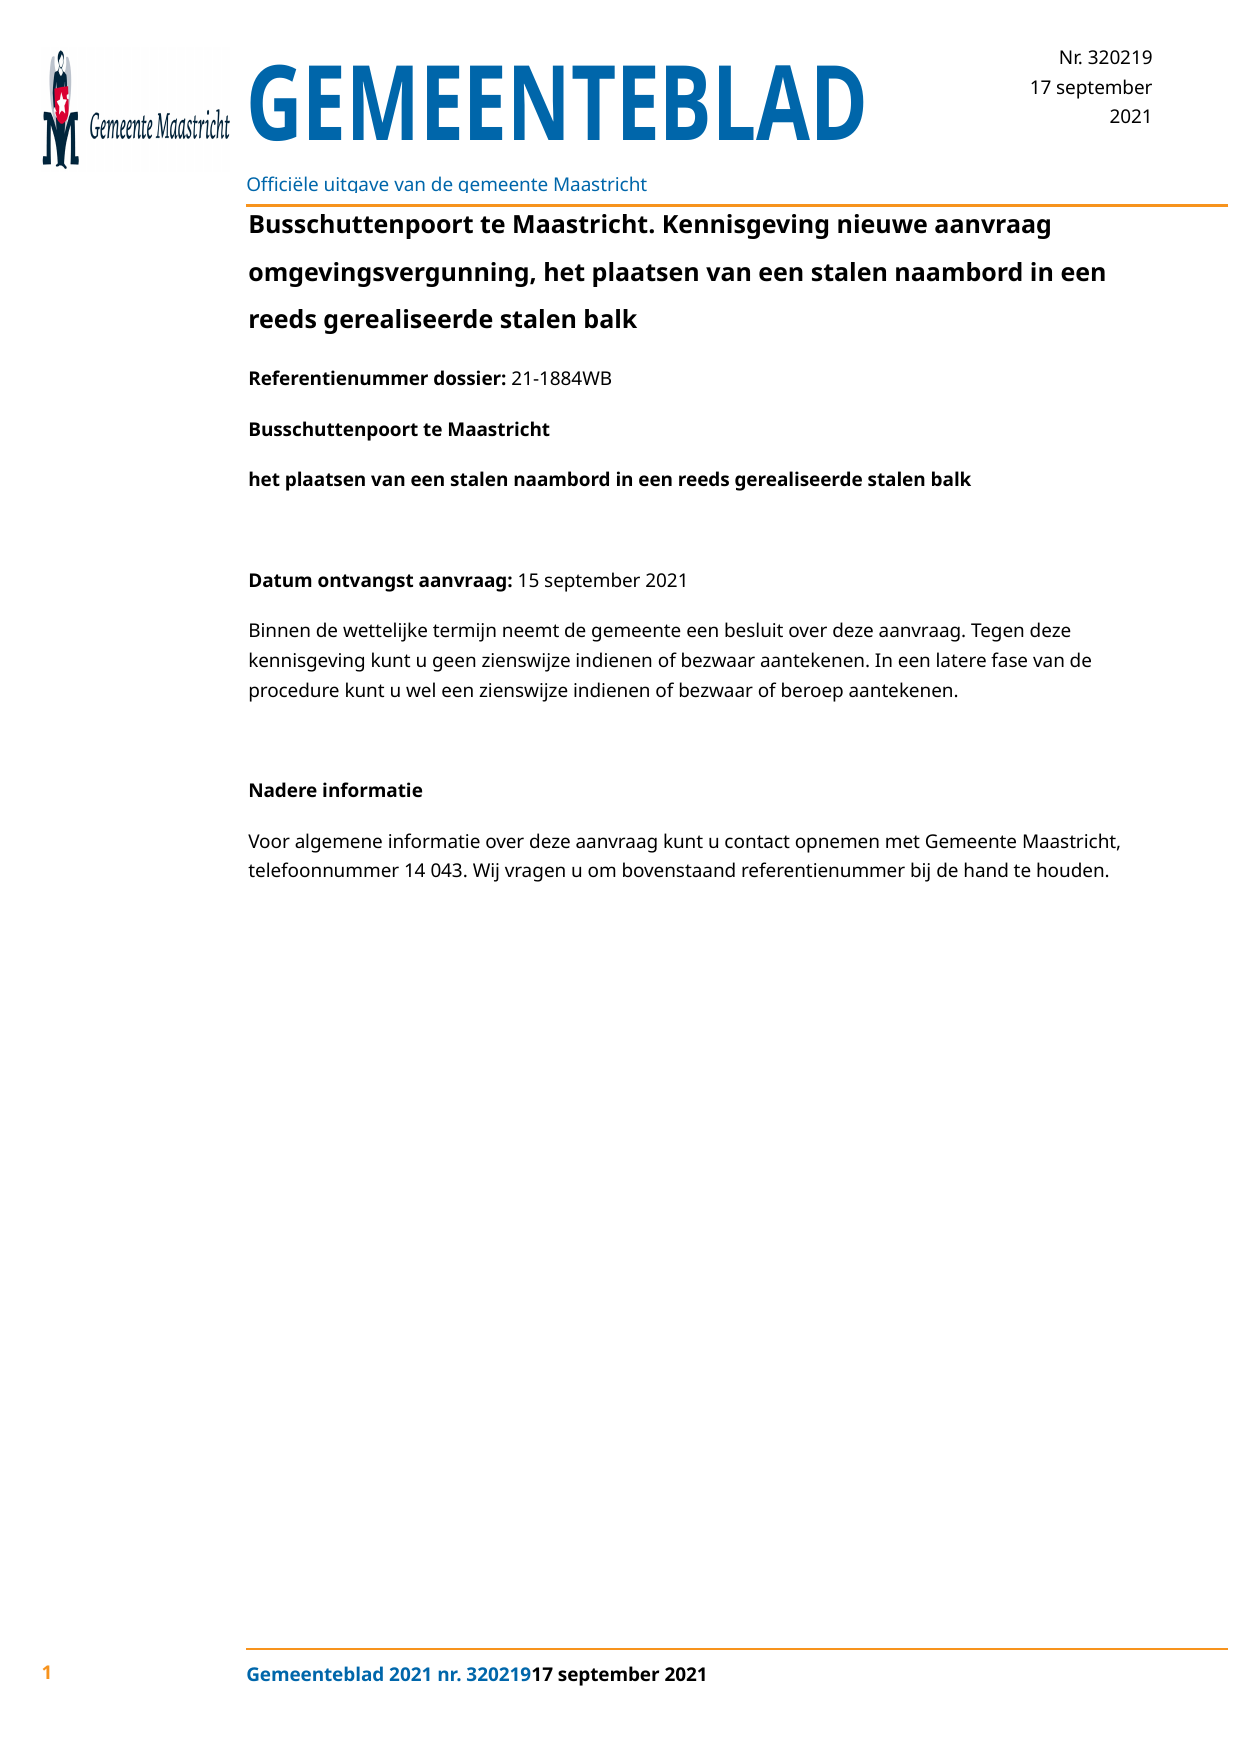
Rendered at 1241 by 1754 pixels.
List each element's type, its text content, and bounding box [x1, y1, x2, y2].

text Binnen de wettelijke termijn neemt de gemeente een besluit over deze aanvraag. Tegen deze kennisgeving kunt u geen zienswijze indienen of bezwaar aantekenen. In een latere fase van de procedure kunt u wel een zienswijze indienen of bezwaar of beroep aantekenen. [248, 618, 1152, 702]
text Busschuttenpoort te Maastricht [248, 416, 1152, 442]
text het plaatsen van een stalen naambord in een reeds gerealiseerde stalen balk [248, 466, 1152, 492]
picture [41, 47, 231, 172]
text Voor algemene informatie over deze aanvraag kunt u contact opnemen met Gemeente Maastricht, telefoonnummer 14 043. Wij vragen u om bovenstaand referentienummer bij de hand te houden. [248, 828, 1152, 883]
text Referentienummer dossier: 21-1884WB [248, 366, 1152, 391]
text Busschuttenpoort te Maastricht. Kennisgeving nieuwe aanvraag omgevingsvergunning, het plaatsen van een stalen naambord in een reeds gerealiseerde stalen balk [248, 207, 1152, 336]
text Datum ontvangst aanvraag: 15 september 2021 [248, 567, 1152, 593]
text Nadere informatie [248, 778, 1152, 803]
